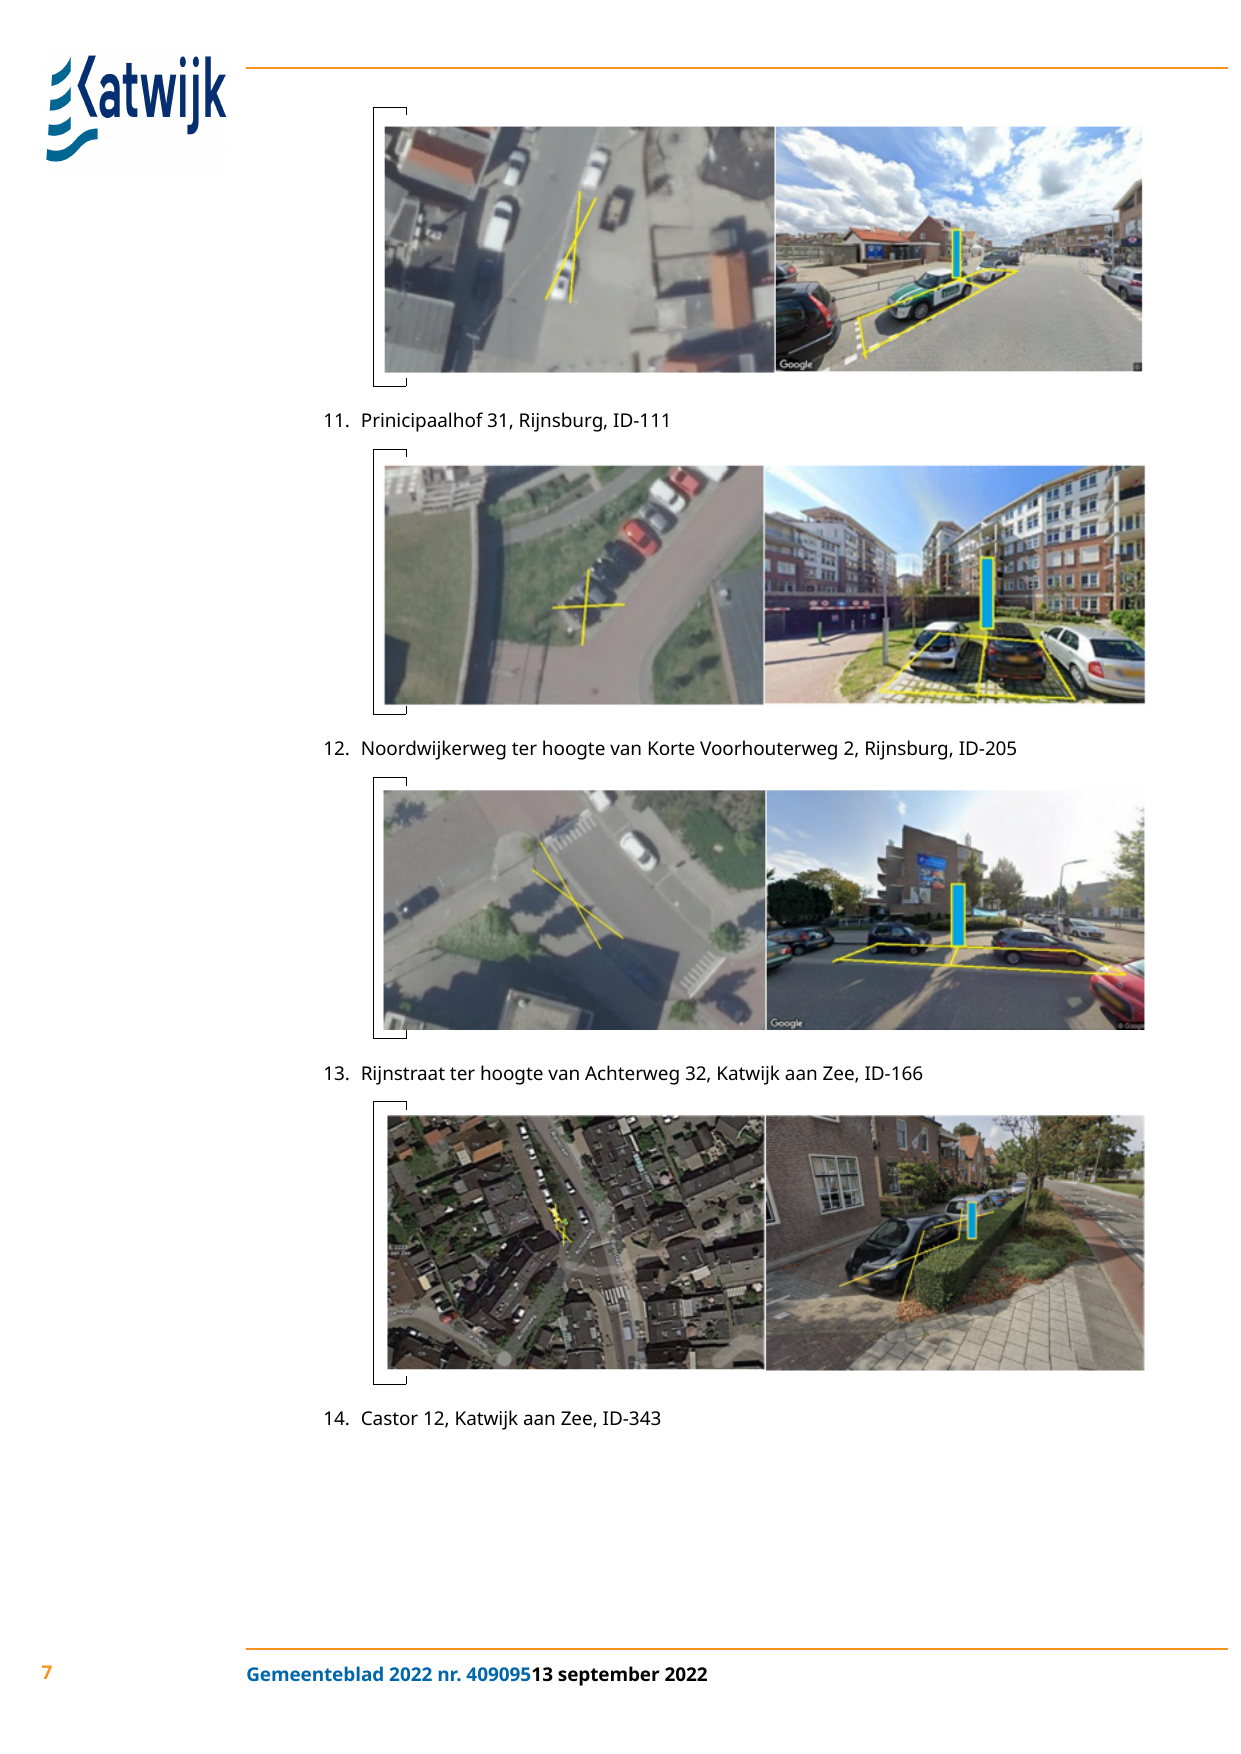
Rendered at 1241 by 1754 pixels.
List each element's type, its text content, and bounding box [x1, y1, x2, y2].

picture [381, 115, 1149, 378]
list Noordwijkerweg ter hoogte van Korte Voorhouterweg 2, Rijnsburg, ID-205 [323, 736, 1152, 761]
picture [381, 457, 1149, 706]
picture [381, 1110, 1149, 1376]
list Castor 12, Katwijk aan Zee, ID-343 [323, 1406, 1152, 1431]
list Rijnstraat ter hoogte van Achterweg 32, Katwijk aan Zee, ID-166 [323, 1060, 1152, 1085]
picture [41, 47, 231, 172]
picture [381, 786, 1149, 1030]
list Prinicipaalhof 31, Rijnsburg, ID-111 [323, 407, 1152, 433]
